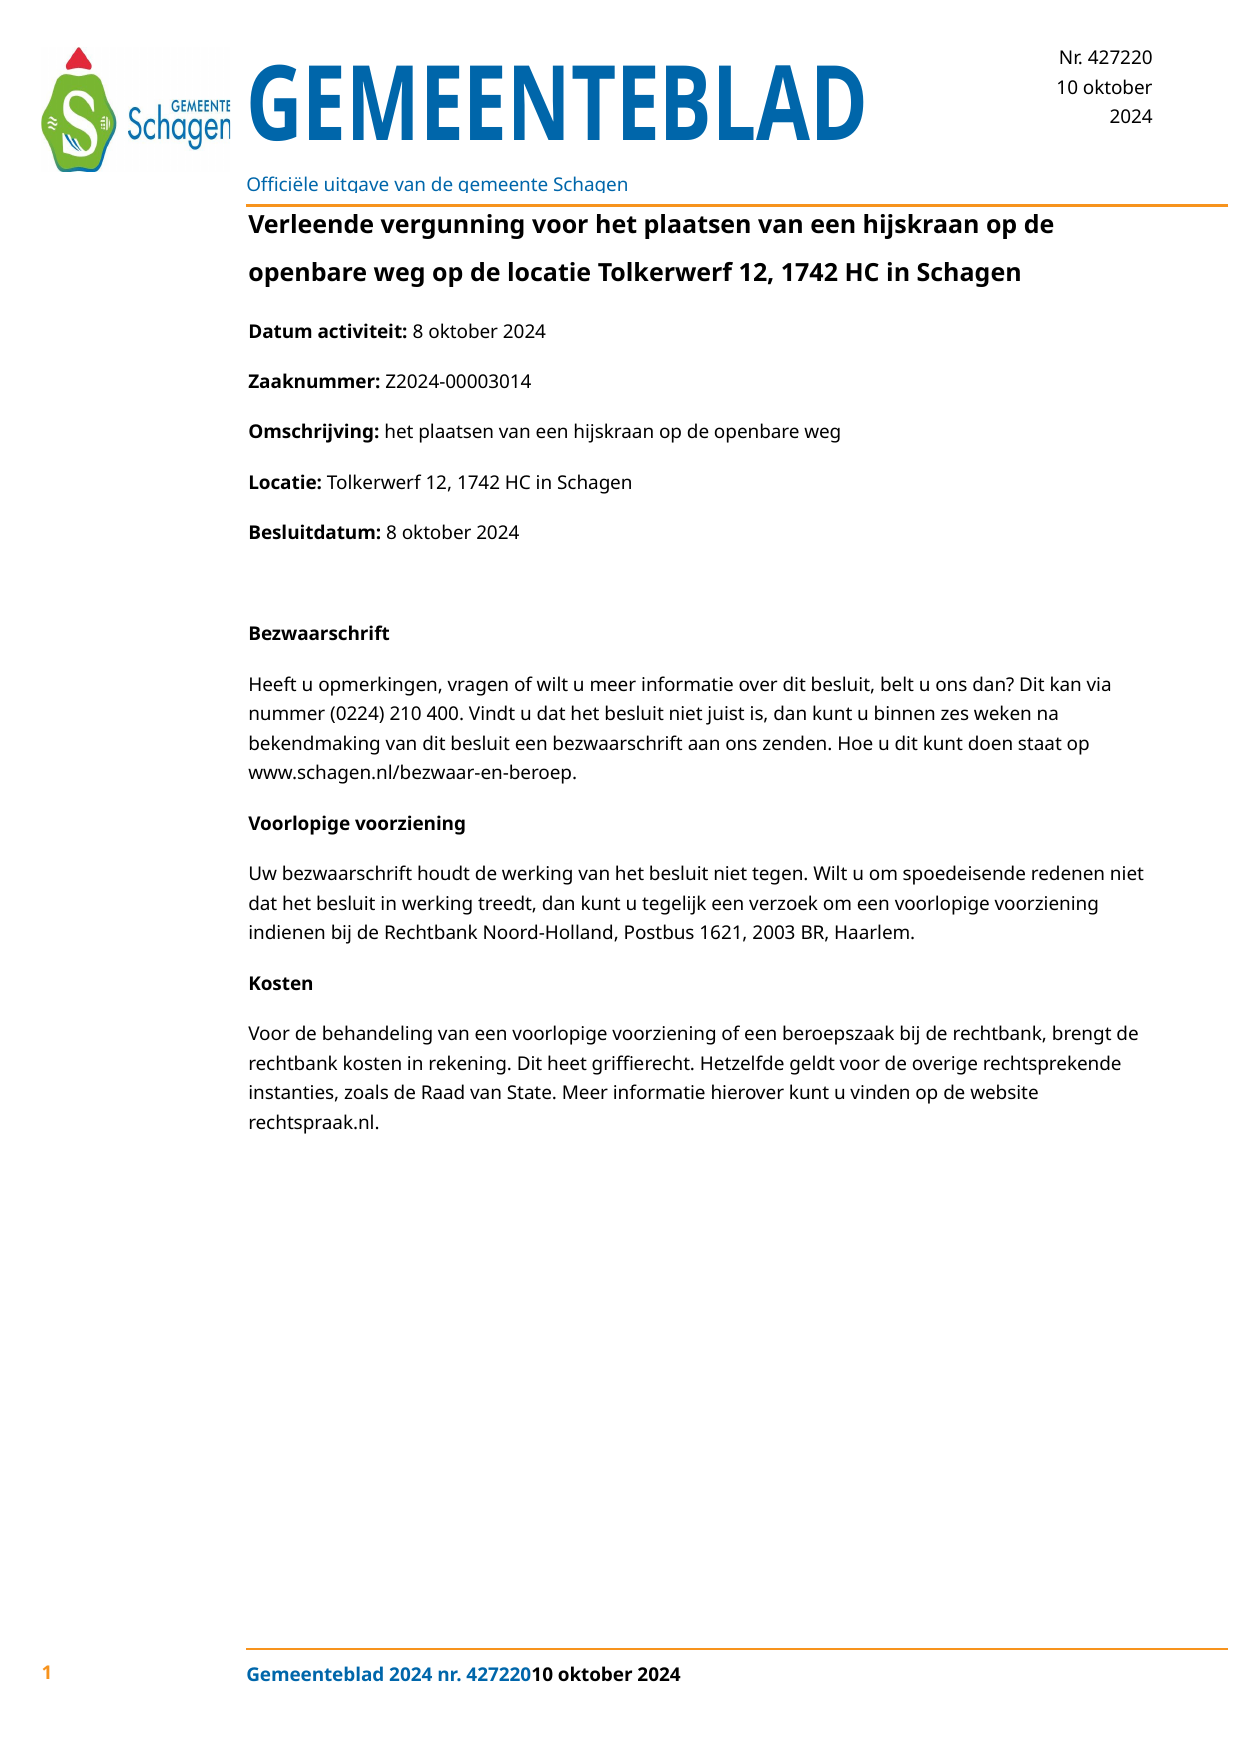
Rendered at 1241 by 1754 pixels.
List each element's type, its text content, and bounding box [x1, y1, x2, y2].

text Besluitdatum: 8 oktober 2024 [248, 519, 1152, 545]
text Datum activiteit: 8 oktober 2024 [248, 318, 1152, 344]
text Kosten [248, 970, 1152, 996]
picture [41, 47, 231, 172]
text Voorlopige voorziening [248, 810, 1152, 836]
text Uw bezwaarschrift houdt de werking van het besluit niet tegen. Wilt u om spoedeisende redenen niet dat het besluit in werking treedt, dan kunt u tegelijk een verzoek om een voorlopige voorziening indienen bij de Rechtbank Noord-Holland, Postbus 1621, 2003 BR, Haarlem. [248, 860, 1152, 945]
text Heeft u opmerkingen, vragen of wilt u meer informatie over dit besluit, belt u ons dan? Dit kan via nummer (0224) 210 400. Vindt u dat het besluit niet juist is, dan kunt u binnen zes weken na bekendmaking van dit besluit een bezwaarschrift aan ons zenden. Hoe u dit kunt doen staat op www.schagen.nl/bezwaar-en-beroep. [248, 671, 1152, 785]
text Verleende vergunning voor het plaatsen van een hijskraan op de openbare weg op de locatie Tolkerwerf 12, 1742 HC in Schagen [248, 207, 1152, 288]
text Locatie: Tolkerwerf 12, 1742 HC in Schagen [248, 469, 1152, 495]
text Zaaknummer: Z2024-00003014 [248, 368, 1152, 394]
text Bezwaarschrift [248, 620, 1152, 646]
text Voor de behandeling van een voorlopige voorziening of een beroepszaak bij de rechtbank, brengt de rechtbank kosten in rekening. Dit heet griffierecht. Hetzelfde geldt voor de overige rechtsprekende instanties, zoals de Raad van State. Meer informatie hierover kunt u vinden op de website rechtspraak.nl. [248, 1020, 1152, 1135]
text Omschrijving: het plaatsen van een hijskraan op de openbare weg [248, 419, 1152, 444]
